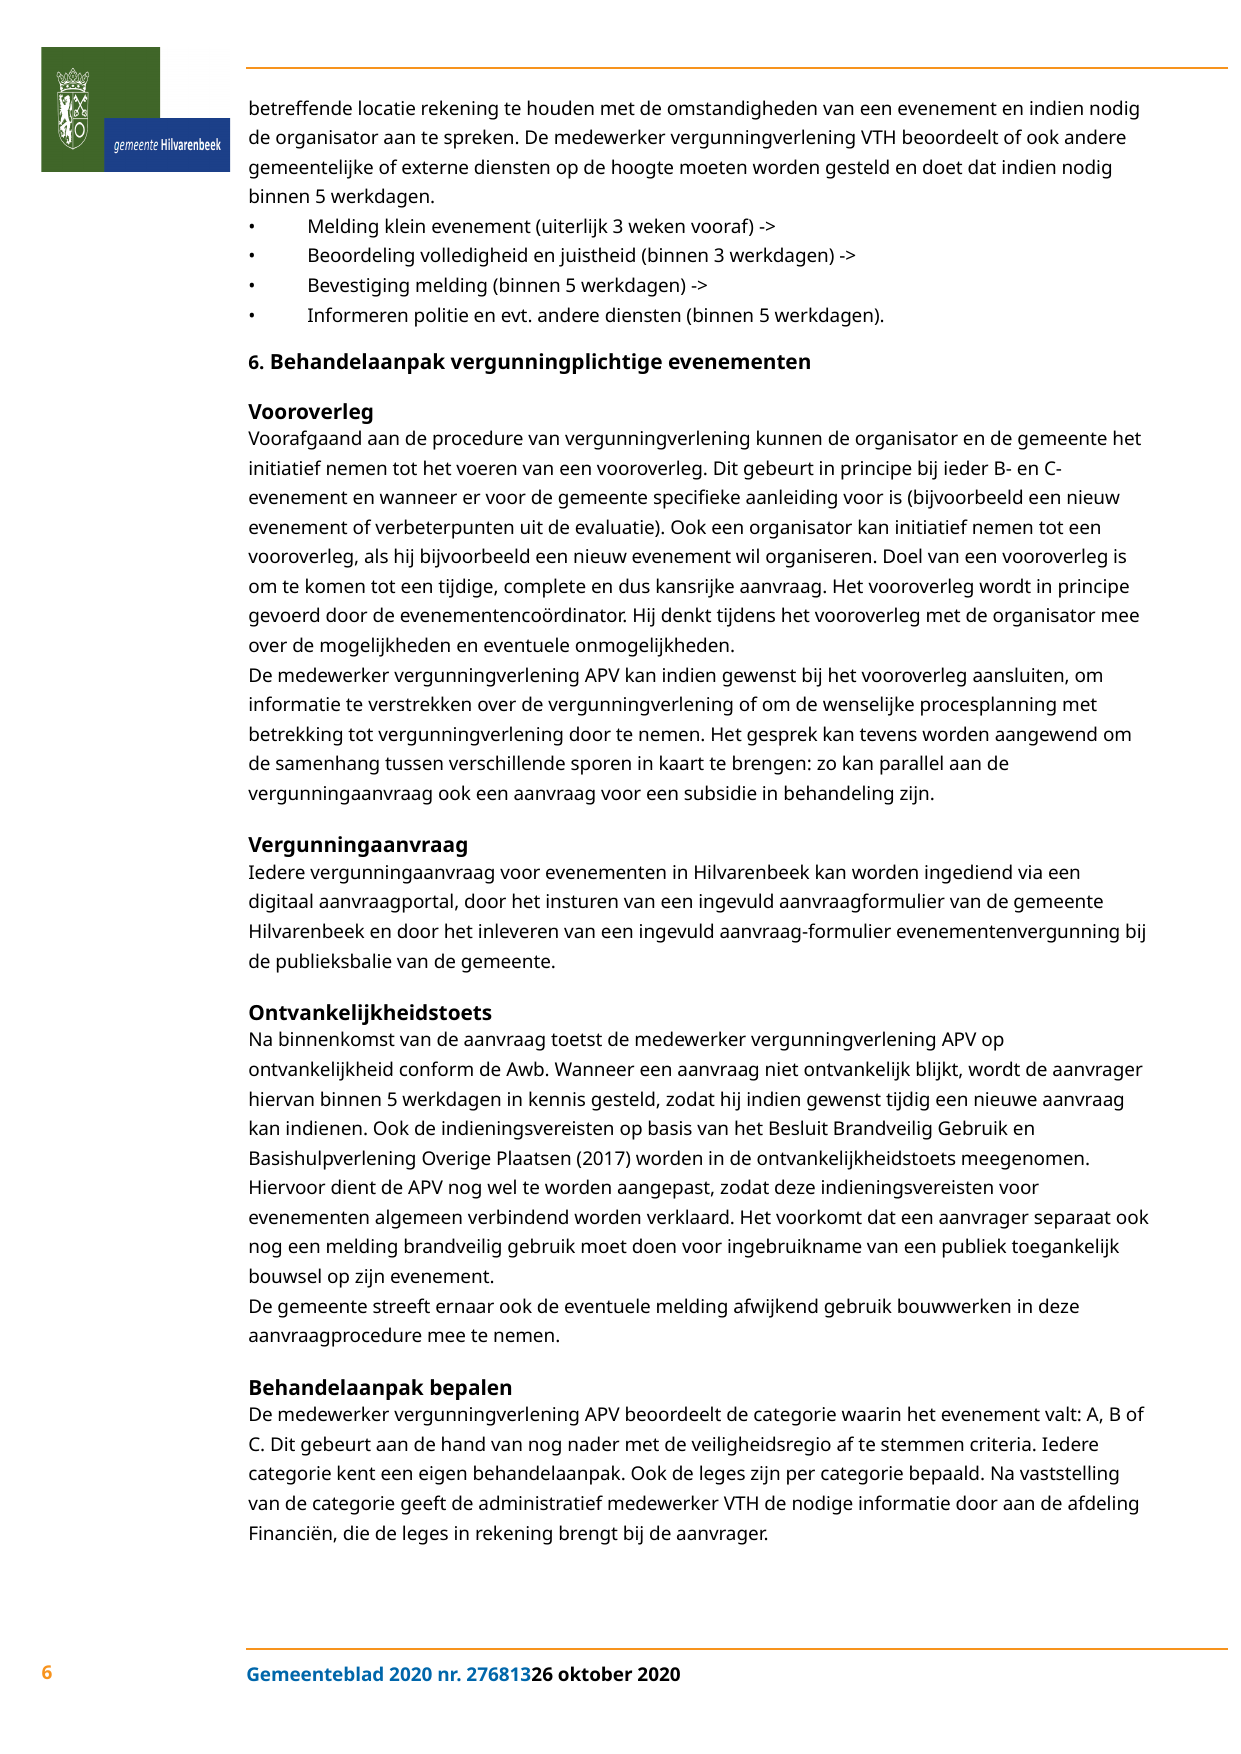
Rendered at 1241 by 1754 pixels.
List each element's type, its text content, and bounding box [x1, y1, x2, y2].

text Behandelaanpak bepalen [248, 1373, 1152, 1401]
text Vergunningaanvraag [248, 831, 1152, 859]
list Informeren politie en evt. andere diensten (binnen 5 werkdagen). [248, 302, 1152, 328]
text Iedere vergunningaanvraag voor evenementen in Hilvarenbeek kan worden ingediend via een digitaal aanvraagportal, door het insturen van een ingevuld aanvraagformulier van de gemeente Hilvarenbeek en door het inleveren van een ingevuld aanvraag-formulier evenementenvergunning bij de publieksbalie van de gemeente. [248, 859, 1152, 973]
text 6. Behandelaanpak vergunningplichtige evenementen [248, 347, 1152, 376]
text Na binnenkomst van de aanvraag toetst de medewerker vergunningverlening APV op ontvankelijkheid conform de Awb. Wanneer een aanvraag niet ontvankelijk blijkt, wordt de aanvrager hiervan binnen 5 werkdagen in kennis gesteld, zodat hij indien gewenst tijdig een nieuwe aanvraag kan indienen. Ook de indieningsvereisten op basis van het Besluit Brandveilig Gebruik en Basishulpverlening Overige Plaatsen (2017) worden in de ontvankelijkheidstoets meegenomen. [248, 1027, 1152, 1171]
list Bevestiging melding (binnen 5 werkdagen) -> [248, 272, 1152, 298]
text Vooroverleg [248, 397, 1152, 425]
text De gemeente streeft ernaar ook de eventuele melding afwijkend gebruik bouwwerken in deze aanvraagprocedure mee te nemen. [248, 1293, 1152, 1348]
text De medewerker vergunningverlening APV kan indien gewenst bij het vooroverleg aansluiten, om informatie te verstrekken over de vergunningverlening of om de wenselijke procesplanning met betrekking tot vergunningverlening door te nemen. Het gesprek kan tevens worden aangewend om de samenhang tussen verschillende sporen in kaart te brengen: zo kan parallel aan de vergunningaanvraag ook een aanvraag voor een subsidie in behandeling zijn. [248, 662, 1152, 806]
text De medewerker vergunningverlening APV beoordeelt de categorie waarin het evenement valt: A, B of C. Dit gebeurt aan de hand van nog nader met de veiligheidsregio af te stemmen criteria. Iedere categorie kent een eigen behandelaanpak. Ook de leges zijn per categorie bepaald. Na vaststelling van de categorie geeft de administratief medewerker VTH de nodige informatie door aan de afdeling Financiën, die de leges in rekening brengt bij de aanvrager. [248, 1401, 1152, 1545]
picture [41, 47, 231, 172]
text Voorafgaand aan de procedure van vergunningverlening kunnen de organisator en de gemeente het initiatief nemen tot het voeren van een vooroverleg. Dit gebeurt in principe bij ieder B- en C-evenement en wanneer er voor de gemeente specifieke aanleiding voor is (bijvoorbeeld een nieuw evenement of verbeterpunten uit de evaluatie). Ook een organisator kan initiatief nemen tot een vooroverleg, als hij bijvoorbeeld een nieuw evenement wil organiseren. Doel van een vooroverleg is om te komen tot een tijdige, complete en dus kansrijke aanvraag. Het vooroverleg wordt in principe gevoerd door de evenementencoördinator. Hij denkt tijdens het vooroverleg met de organisator mee over de mogelijkheden en eventuele onmogelijkheden. [248, 425, 1152, 658]
text betreffende locatie rekening te houden met de omstandigheden van een evenement en indien nodig de organisator aan te spreken. De medewerker vergunningverlening VTH beoordeelt of ook andere gemeentelijke of externe diensten op de hoogte moeten worden gesteld en doet dat indien nodig binnen 5 werkdagen. [248, 95, 1152, 209]
list Beoordeling volledigheid en juistheid (binnen 3 werkdagen) -> [248, 243, 1152, 268]
text Ontvankelijkheidstoets [248, 998, 1152, 1027]
list Melding klein evenement (uiterlijk 3 weken vooraf) -> [248, 213, 1152, 239]
text Hiervoor dient de APV nog wel te worden aangepast, zodat deze indieningsvereisten voor evenementen algemeen verbindend worden verklaard. Het voorkomt dat een aanvrager separaat ook nog een melding brandveilig gebruik moet doen voor ingebruikname van een publiek toegankelijk bouwsel op zijn evenement. [248, 1174, 1152, 1289]
